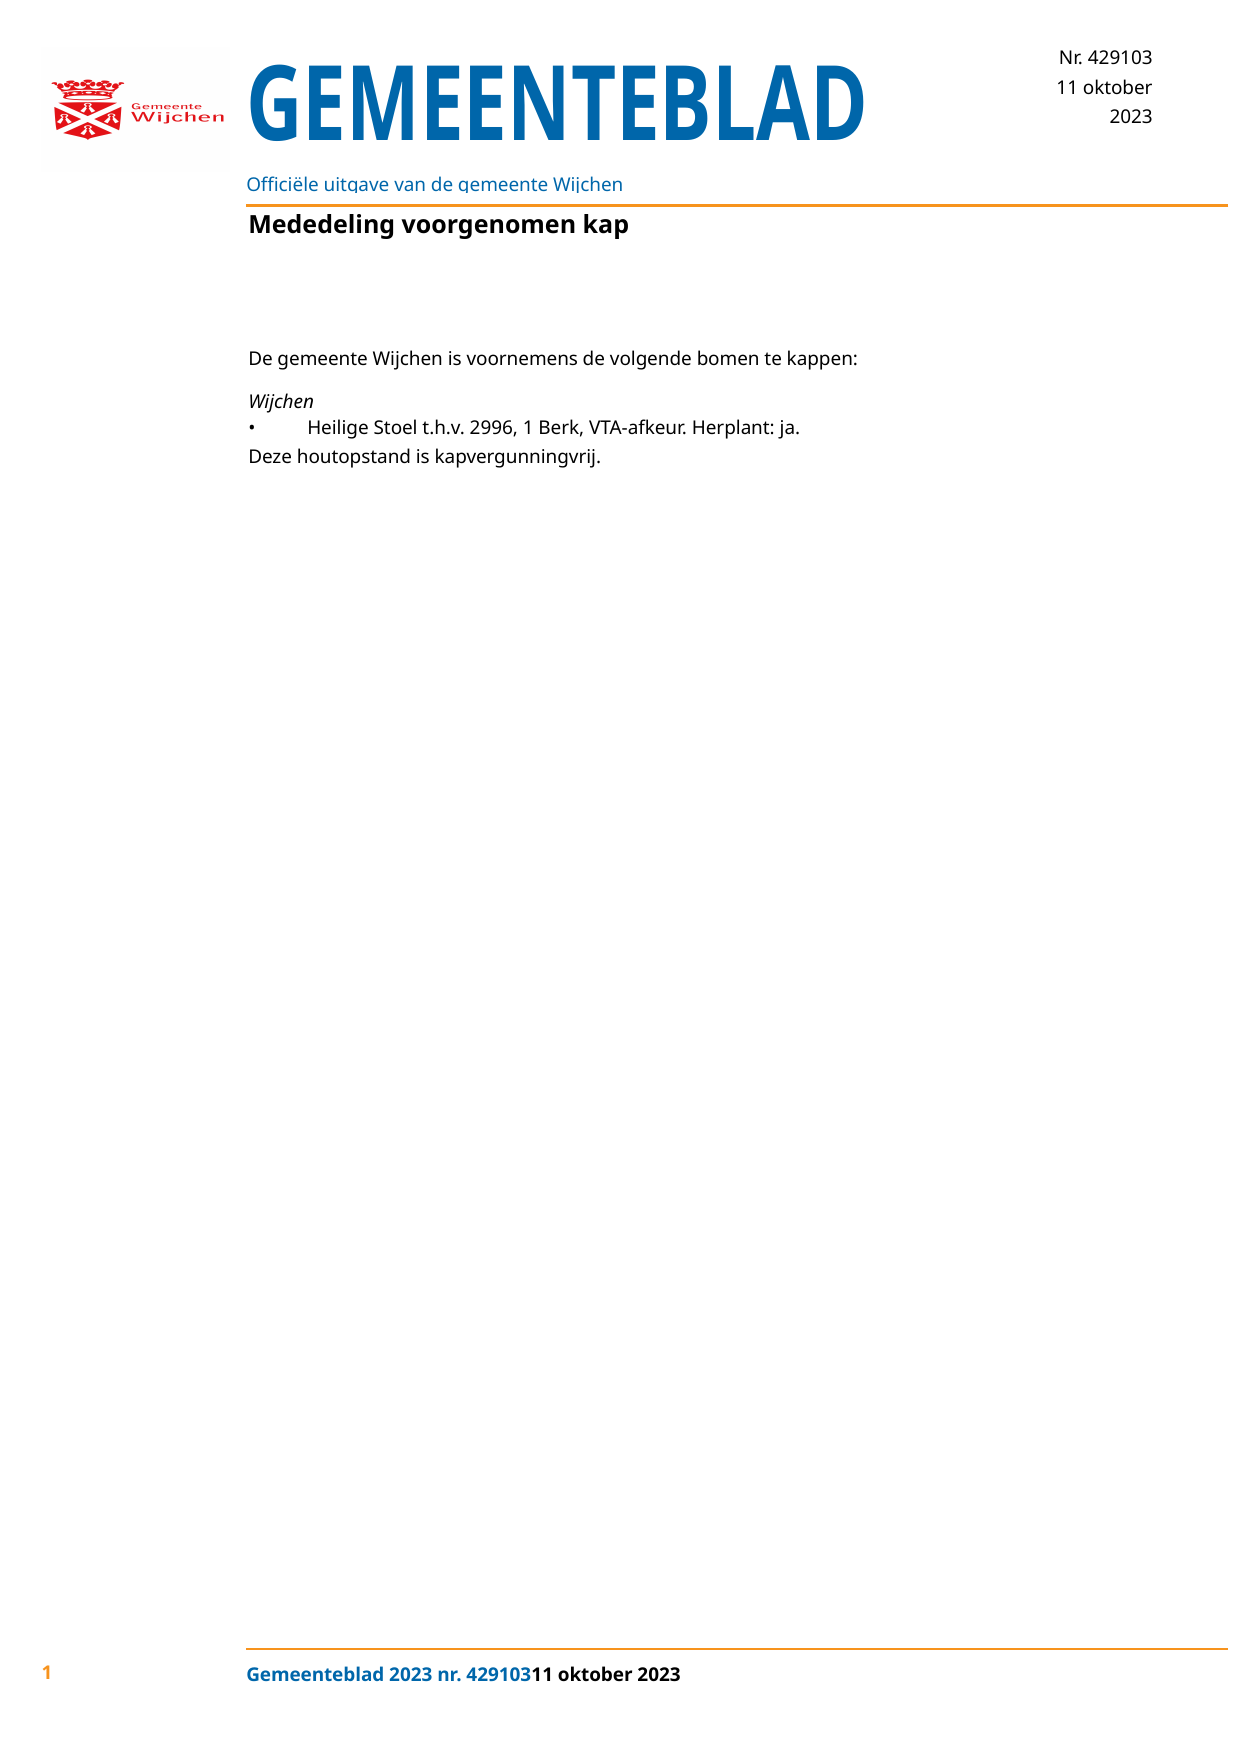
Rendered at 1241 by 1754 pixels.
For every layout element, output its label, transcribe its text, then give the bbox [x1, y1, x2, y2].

text De gemeente Wijchen is voornemens de volgende bomen te kappen: [248, 345, 1152, 371]
list Heilige Stoel t.h.v. 2996, 1 Berk, VTA-afkeur. Herplant: ja. [248, 414, 1152, 440]
text Mededeling voorgenomen kap [248, 207, 1152, 241]
picture [41, 47, 231, 172]
text Deze houtopstand is kapvergunningvrij. [248, 444, 1152, 469]
text Wijchen [248, 388, 1152, 414]
